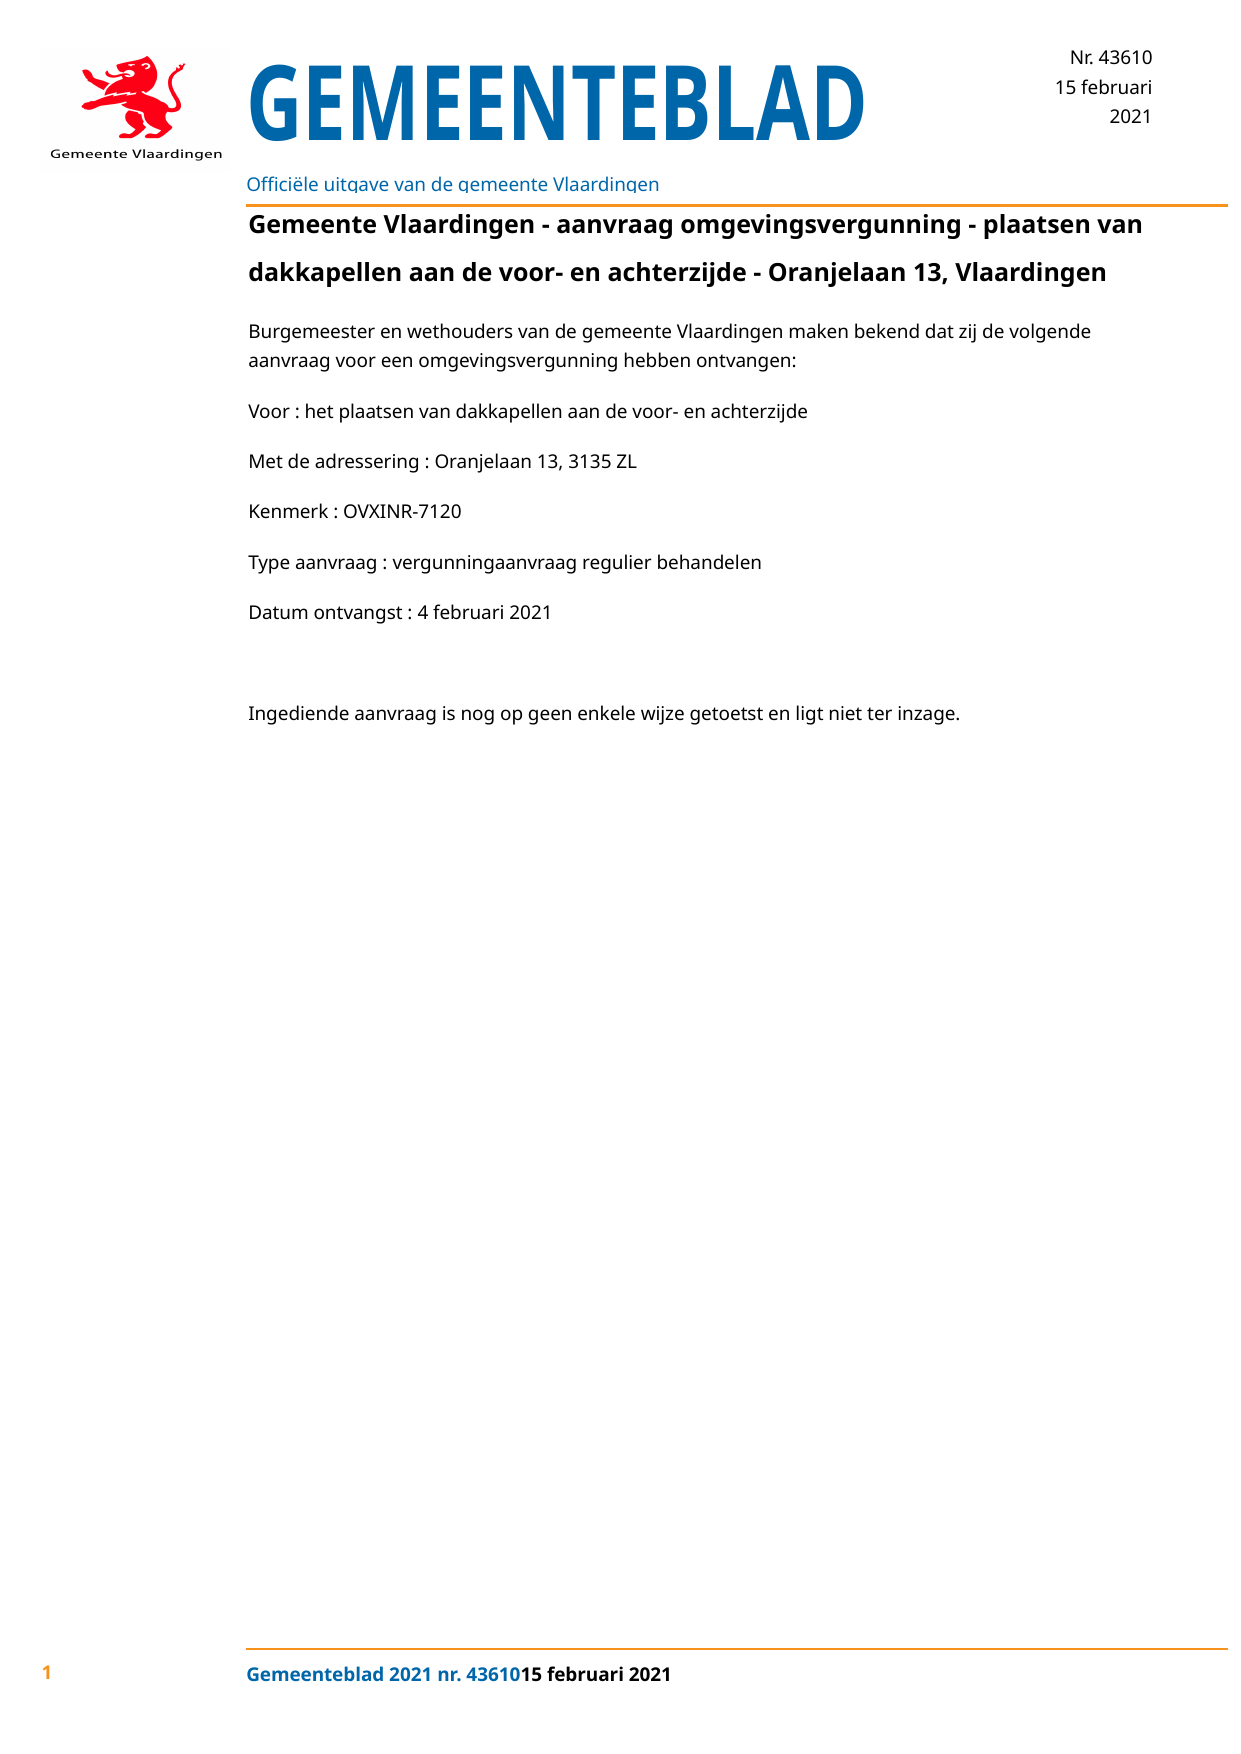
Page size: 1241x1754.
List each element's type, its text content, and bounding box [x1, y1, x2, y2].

picture [41, 47, 231, 172]
text Kenmerk : OVXINR-7120 [248, 499, 1152, 524]
text Ingediende aanvraag is nog op geen enkele wijze getoetst en ligt niet ter inzage. [248, 700, 1152, 726]
text Burgemeester en wethouders van de gemeente Vlaardingen maken bekend dat zij de volgende aanvraag voor een omgevingsvergunning hebben ontvangen: [248, 318, 1152, 373]
text Gemeente Vlaardingen - aanvraag omgevingsvergunning - plaatsen van dakkapellen aan de voor- en achterzijde - Oranjelaan 13, Vlaardingen [248, 207, 1152, 288]
text Met de adressering : Oranjelaan 13, 3135 ZL [248, 448, 1152, 474]
text Type aanvraag : vergunningaanvraag regulier behandelen [248, 549, 1152, 575]
text Voor : het plaatsen van dakkapellen aan de voor- en achterzijde [248, 398, 1152, 424]
text Datum ontvangst : 4 februari 2021 [248, 599, 1152, 625]
